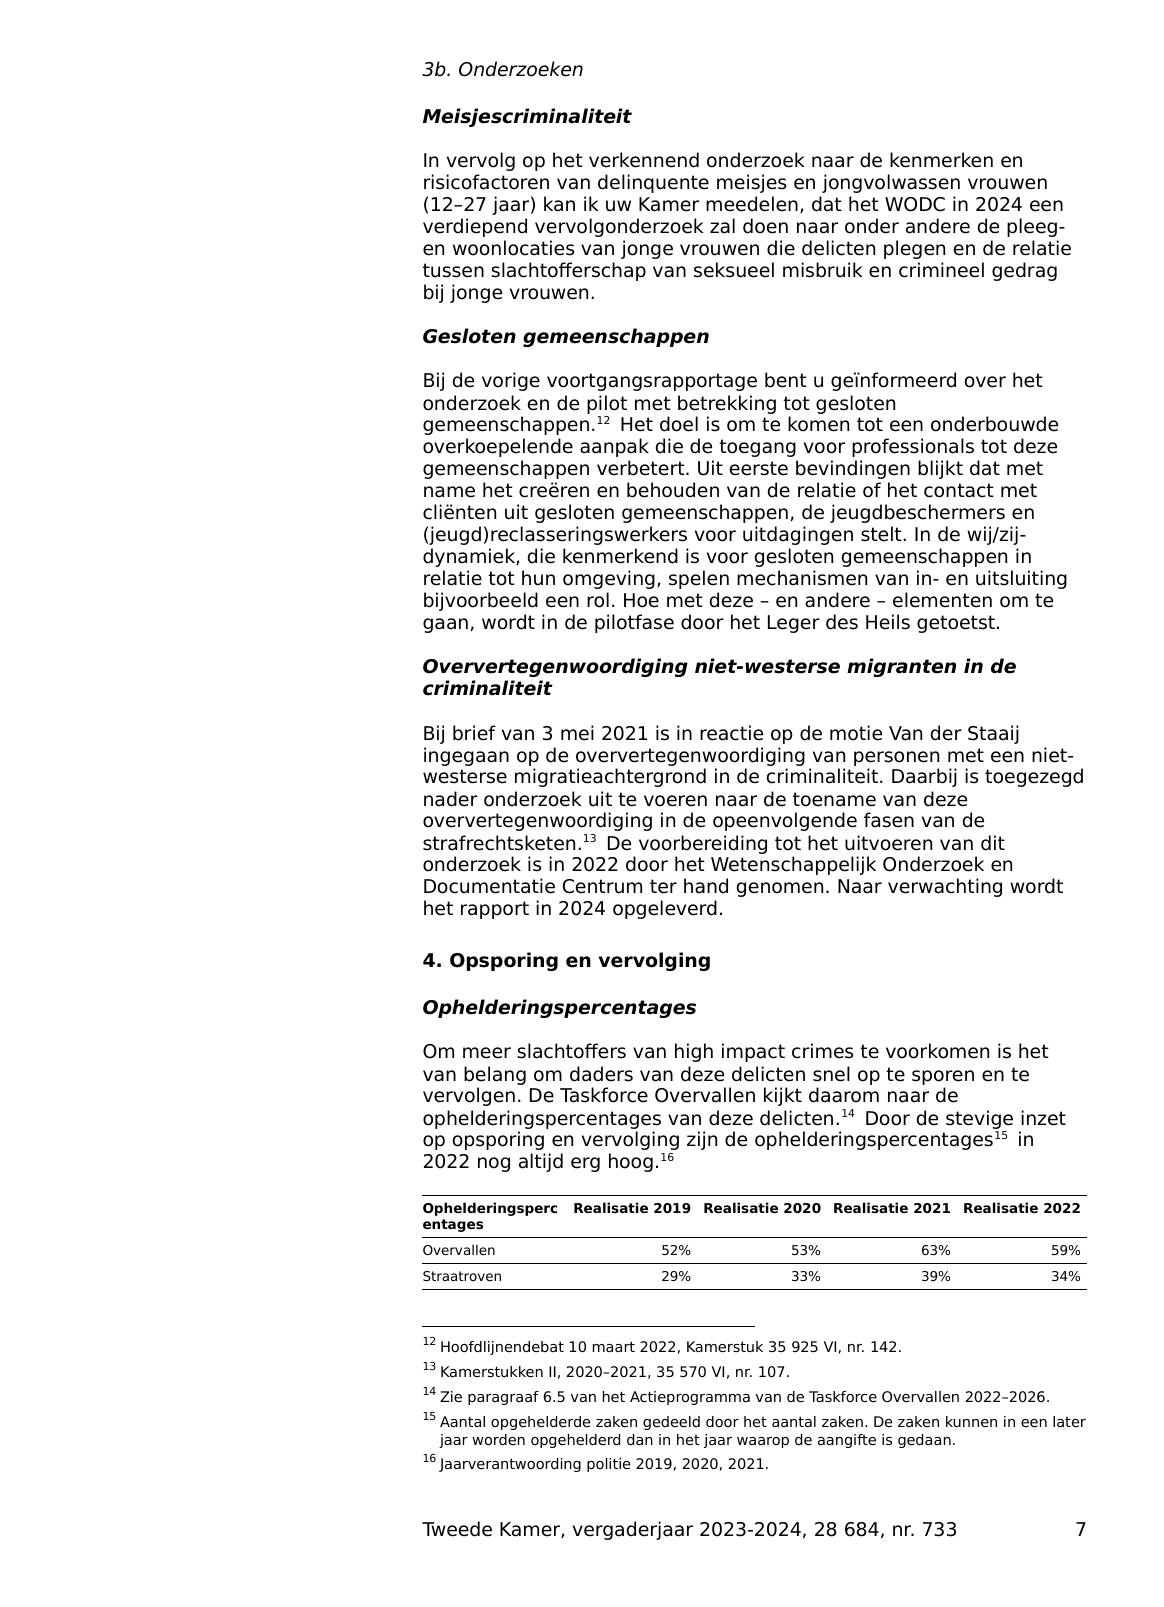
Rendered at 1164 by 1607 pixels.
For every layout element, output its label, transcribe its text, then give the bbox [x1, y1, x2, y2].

text Bij brief van 3 mei 2021 is in reactie op de motie Van der Staaij ingegaan op de oververtegenwoordiging van personen met een niet-westerse migratieachtergrond in de criminaliteit. Daarbij is toegezegd nader onderzoek uit te voeren naar de toename van deze oververtegenwoordiging in de opeenvolgende fasen van de strafrechtsketen. De voorbereiding tot het uitvoeren van dit onderzoek is in 2022 door het Wetenschappelijk Onderzoek en Documentatie Centrum ter hand genomen. Naar verwachting wordt het rapport in 2024 opgeleverd. [422, 722, 1087, 920]
table_cell 34% [957, 1264, 1087, 1289]
table_cell 39% [827, 1264, 957, 1289]
table_header Realisatie 2020 [697, 1196, 827, 1237]
subtitle Oververtegenwoordiging niet-westerse migranten in de criminaliteit [422, 656, 1087, 700]
table_header Ophelderingspercentages [422, 1196, 567, 1237]
table_header Realisatie 2022 [957, 1196, 1087, 1237]
text Zie paragraaf 6.5 van het Actieprogramma van de Taskforce Overvallen 2022–2026. [422, 1385, 1087, 1407]
subtitle Meisjescriminaliteit [422, 106, 1087, 128]
table_cell 33% [697, 1264, 827, 1289]
table_cell 63% [827, 1238, 957, 1263]
table_cell 59% [957, 1238, 1087, 1263]
text In vervolg op het verkennend onderzoek naar de kenmerken en risicofactoren van delinquente meisjes en jongvolwassen vrouwen (12–27 jaar) kan ik uw Kamer meedelen, dat het WODC in 2024 een verdiepend vervolgonderzoek zal doen naar onder andere de pleeg- en woonlocaties van jonge vrouwen die delicten plegen en de relatie tussen slachtofferschap van seksueel misbruik en crimineel gedrag bij jonge vrouwen. [422, 150, 1087, 304]
table_cell Straatroven [422, 1264, 567, 1289]
subtitle 3b. Onderzoeken [422, 59, 1087, 81]
subtitle 4. Opsporing en vervolging [422, 950, 1087, 972]
text Om meer slachtoffers van high impact crimes te voorkomen is het van belang om daders van deze delicten snel op te sporen en te vervolgen. De Taskforce Overvallen kijkt daarom naar de ophelderingspercentages van deze delicten. Door de stevige inzet op opsporing en vervolging zijn de ophelderingspercentages in 2022 nog altijd erg hoog. [422, 1041, 1087, 1173]
text Aantal opgehelderde zaken gedeeld door het aantal zaken. De zaken kunnen in een later jaar worden opgehelderd dan in het jaar waarop de aangifte is gedaan. [422, 1410, 1087, 1449]
text Jaarverantwoording politie 2019, 2020, 2021. [422, 1452, 1087, 1474]
table_header Realisatie 2021 [827, 1196, 957, 1237]
subtitle Ophelderingspercentages [422, 997, 1087, 1019]
text Hoofdlijnendebat 10 maart 2022, Kamerstuk 35 925 VI, nr. 142. [422, 1335, 1087, 1357]
table_cell 29% [567, 1264, 697, 1289]
table_cell 53% [697, 1238, 827, 1263]
text Bij de vorige voortgangsrapportage bent u geïnformeerd over het onderzoek en de pilot met betrekking tot gesloten gemeenschappen. Het doel is om te komen tot een onderbouwde overkoepelende aanpak die de toegang voor professionals tot deze gemeenschappen verbetert. Uit eerste bevindingen blijkt dat met name het creëren en behouden van de relatie of het contact met cliënten uit gesloten gemeenschappen, de jeugdbeschermers en (jeugd)reclasseringswerkers voor uitdagingen stelt. In de wij/zij-dynamiek, die kenmerkend is voor gesloten gemeenschappen in relatie tot hun omgeving, spelen mechanismen van in- en uitsluiting bijvoorbeeld een rol. Hoe met deze – en andere – elementen om te gaan, wordt in de pilotfase door het Leger des Heils getoetst. [422, 370, 1087, 634]
table_cell Overvallen [422, 1238, 567, 1263]
text Kamerstukken II, 2020–2021, 35 570 VI, nr. 107. [422, 1360, 1087, 1382]
table_cell 52% [567, 1238, 697, 1263]
subtitle Gesloten gemeenschappen [422, 326, 1087, 348]
table_header Realisatie 2019 [567, 1196, 697, 1237]
